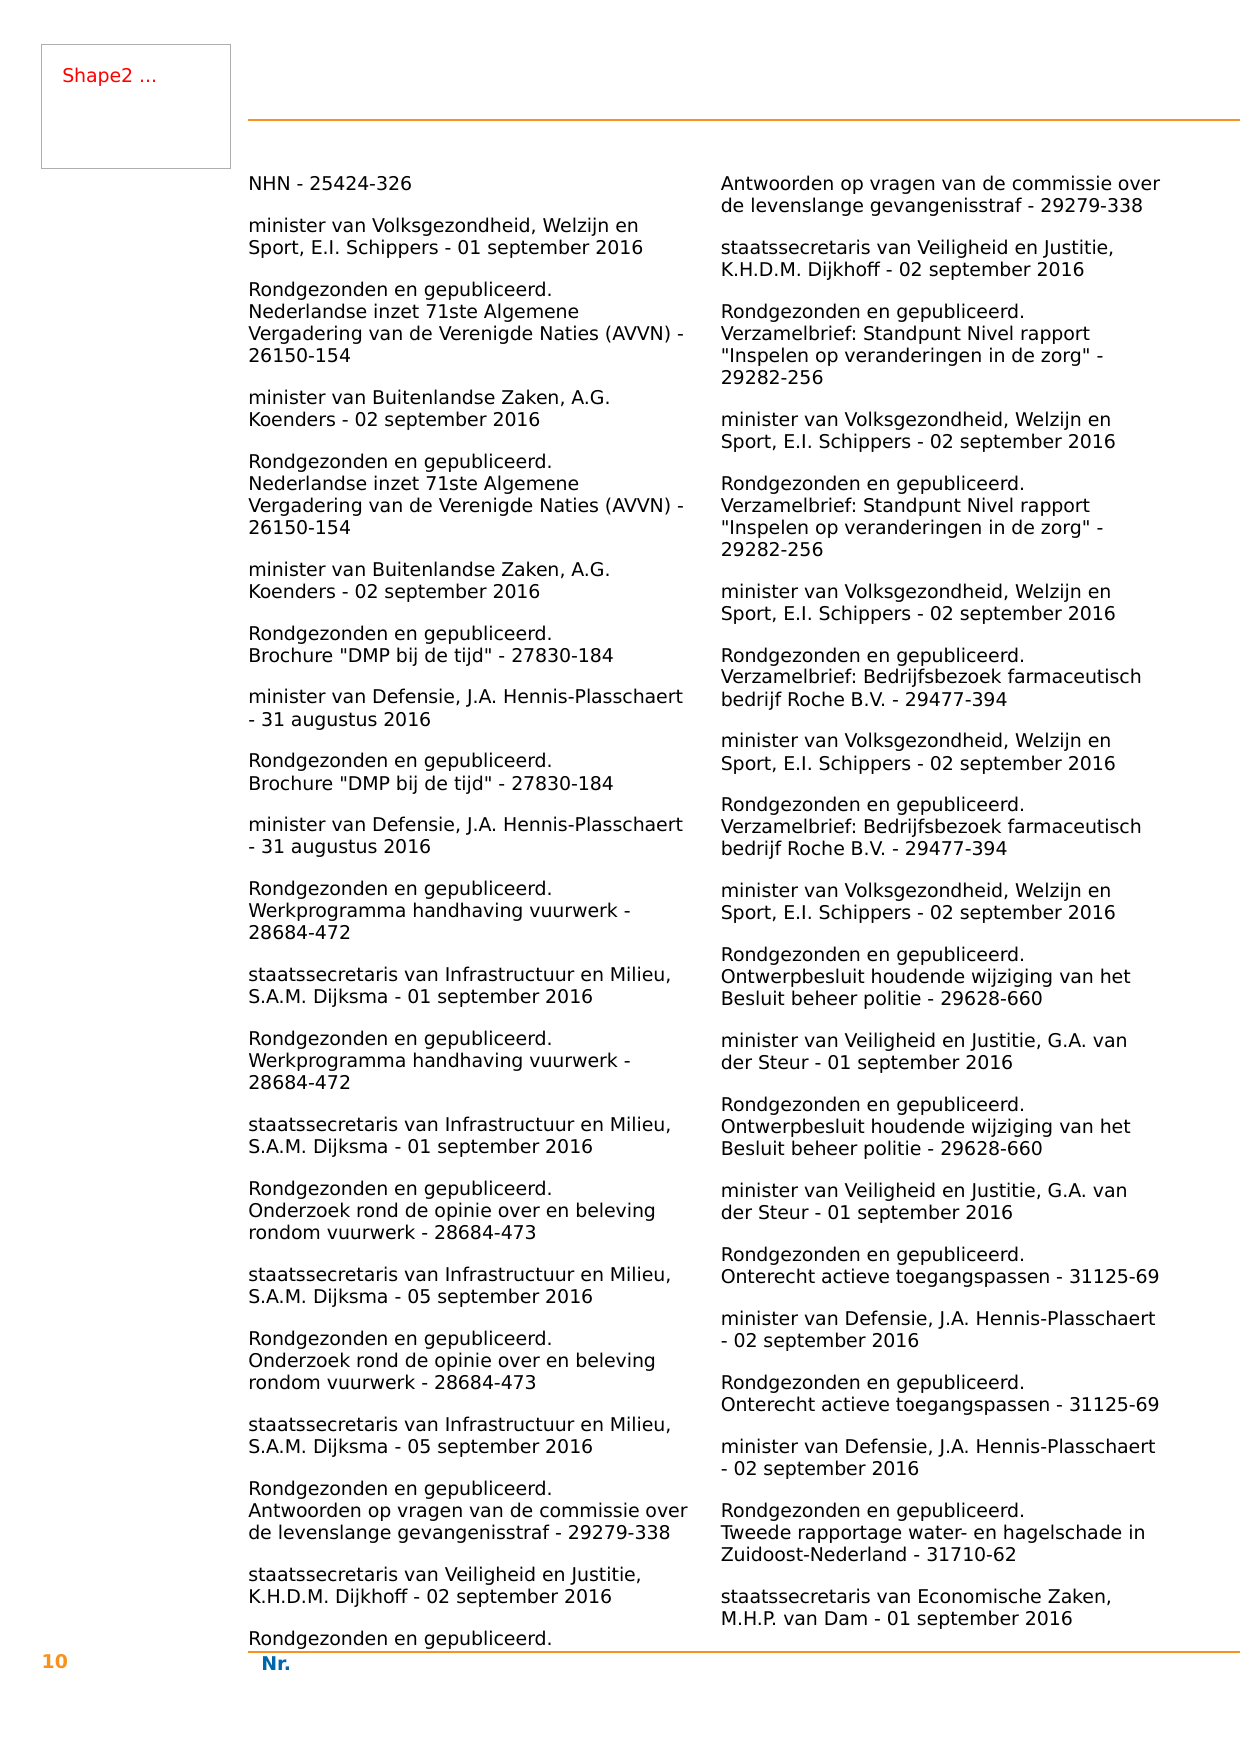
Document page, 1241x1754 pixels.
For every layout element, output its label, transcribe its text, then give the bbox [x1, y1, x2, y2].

text Rondgezonden en gepubliceerd. [721, 944, 1163, 966]
text Brochure "DMP bij de tijd" - 27830-184 [248, 772, 691, 794]
text Werkprogramma handhaving vuurwerk - 28684-472 [248, 900, 691, 944]
text minister van Defensie, J.A. Hennis-Plasschaert - 31 augustus 2016 [248, 814, 691, 858]
text minister van Defensie, J.A. Hennis-Plasschaert - 02 september 2016 [721, 1308, 1163, 1352]
text Onderzoek rond de opinie over en beleving rondom vuurwerk - 28684-473 [248, 1350, 691, 1394]
text minister van Volksgezondheid, Welzijn en Sport, E.I. Schippers - 02 september 2016 [721, 730, 1163, 774]
text Rondgezonden en gepubliceerd. [248, 451, 691, 473]
text Rondgezonden en gepubliceerd. [248, 750, 691, 772]
text Nederlandse inzet 71ste Algemene Vergadering van de Verenigde Naties (AVVN) - 26150-154 [248, 473, 691, 538]
text minister van Defensie, J.A. Hennis-Plasschaert - 02 september 2016 [721, 1436, 1163, 1480]
text Nederlandse inzet 71ste Algemene Vergadering van de Verenigde Naties (AVVN) - 26150-154 [248, 301, 691, 367]
text Rondgezonden en gepubliceerd. [721, 301, 1163, 323]
text staatssecretaris van Veiligheid en Justitie, K.H.D.M. Dijkhoff - 02 september 2016 [721, 237, 1163, 281]
text Rondgezonden en gepubliceerd. [721, 1094, 1163, 1116]
text Rondgezonden en gepubliceerd. [248, 878, 691, 900]
text Rondgezonden en gepubliceerd. [721, 1244, 1163, 1266]
text Rondgezonden en gepubliceerd. [248, 622, 691, 644]
text Onderzoek rond de opinie over en beleving rondom vuurwerk - 28684-473 [248, 1200, 691, 1244]
text Ontwerpbesluit houdende wijziging van het Besluit beheer politie - 29628-660 [721, 1116, 1163, 1160]
text staatssecretaris van Infrastructuur en Milieu, S.A.M. Dijksma - 01 september 2016 [248, 964, 691, 1008]
text Verzamelbrief: Bedrijfsbezoek farmaceutisch bedrijf Roche B.V. - 29477-394 [721, 666, 1163, 710]
text Onterecht actieve toegangspassen - 31125-69 [721, 1394, 1163, 1416]
text Ontwerpbesluit houdende wijziging van het Besluit beheer politie - 29628-660 [721, 966, 1163, 1010]
text Antwoorden op vragen van de commissie over de levenslange gevangenisstraf - 29279-338 [248, 1500, 691, 1544]
text Werkprogramma handhaving vuurwerk - 28684-472 [248, 1050, 691, 1094]
text Verzamelbrief: Bedrijfsbezoek farmaceutisch bedrijf Roche B.V. - 29477-394 [721, 816, 1163, 860]
text NHN - 25424-326 [248, 173, 691, 195]
text staatssecretaris van Infrastructuur en Milieu, S.A.M. Dijksma - 05 september 2016 [248, 1414, 691, 1458]
text Onterecht actieve toegangspassen - 31125-69 [721, 1266, 1163, 1288]
text minister van Veiligheid en Justitie, G.A. van der Steur - 01 september 2016 [721, 1180, 1163, 1224]
text Rondgezonden en gepubliceerd. [721, 473, 1163, 494]
text minister van Volksgezondheid, Welzijn en Sport, E.I. Schippers - 01 september 2016 [248, 215, 691, 259]
text Rondgezonden en gepubliceerd. [248, 1328, 691, 1350]
text staatssecretaris van Infrastructuur en Milieu, S.A.M. Dijksma - 05 september 2016 [248, 1264, 691, 1308]
text Tweede rapportage water- en hagelschade in Zuidoost-Nederland - 31710-62 [721, 1522, 1163, 1566]
text minister van Veiligheid en Justitie, G.A. van der Steur - 01 september 2016 [721, 1030, 1163, 1074]
text Rondgezonden en gepubliceerd. [248, 279, 691, 301]
text Rondgezonden en gepubliceerd. [721, 794, 1163, 816]
text minister van Volksgezondheid, Welzijn en Sport, E.I. Schippers - 02 september 2016 [721, 581, 1163, 624]
text Rondgezonden en gepubliceerd. [248, 1178, 691, 1200]
text Antwoorden op vragen van de commissie over de levenslange gevangenisstraf - 29279-338 [721, 173, 1163, 217]
text minister van Volksgezondheid, Welzijn en Sport, E.I. Schippers - 02 september 2016 [721, 409, 1163, 453]
text minister van Defensie, J.A. Hennis-Plasschaert - 31 augustus 2016 [248, 686, 691, 730]
text Rondgezonden en gepubliceerd. [248, 1628, 691, 1650]
text staatssecretaris van Economische Zaken, M.H.P. van Dam - 01 september 2016 [721, 1586, 1163, 1630]
text minister van Volksgezondheid, Welzijn en Sport, E.I. Schippers - 02 september 2016 [721, 880, 1163, 924]
text staatssecretaris van Veiligheid en Justitie, K.H.D.M. Dijkhoff - 02 september 2016 [248, 1564, 691, 1608]
text Rondgezonden en gepubliceerd. [248, 1478, 691, 1500]
text Brochure "DMP bij de tijd" - 27830-184 [248, 644, 691, 666]
text minister van Buitenlandse Zaken, A.G. Koenders - 02 september 2016 [248, 387, 691, 431]
text Verzamelbrief: Standpunt Nivel rapport "Inspelen op veranderingen in de zorg" - 29282-256 [721, 494, 1163, 561]
text staatssecretaris van Infrastructuur en Milieu, S.A.M. Dijksma - 01 september 2016 [248, 1114, 691, 1158]
text Rondgezonden en gepubliceerd. [248, 1028, 691, 1050]
text Rondgezonden en gepubliceerd. [721, 1500, 1163, 1522]
text Rondgezonden en gepubliceerd. [721, 644, 1163, 666]
text Rondgezonden en gepubliceerd. [721, 1372, 1163, 1394]
text minister van Buitenlandse Zaken, A.G. Koenders - 02 september 2016 [248, 558, 691, 602]
text Verzamelbrief: Standpunt Nivel rapport "Inspelen op veranderingen in de zorg" - 29282-256 [721, 323, 1163, 389]
